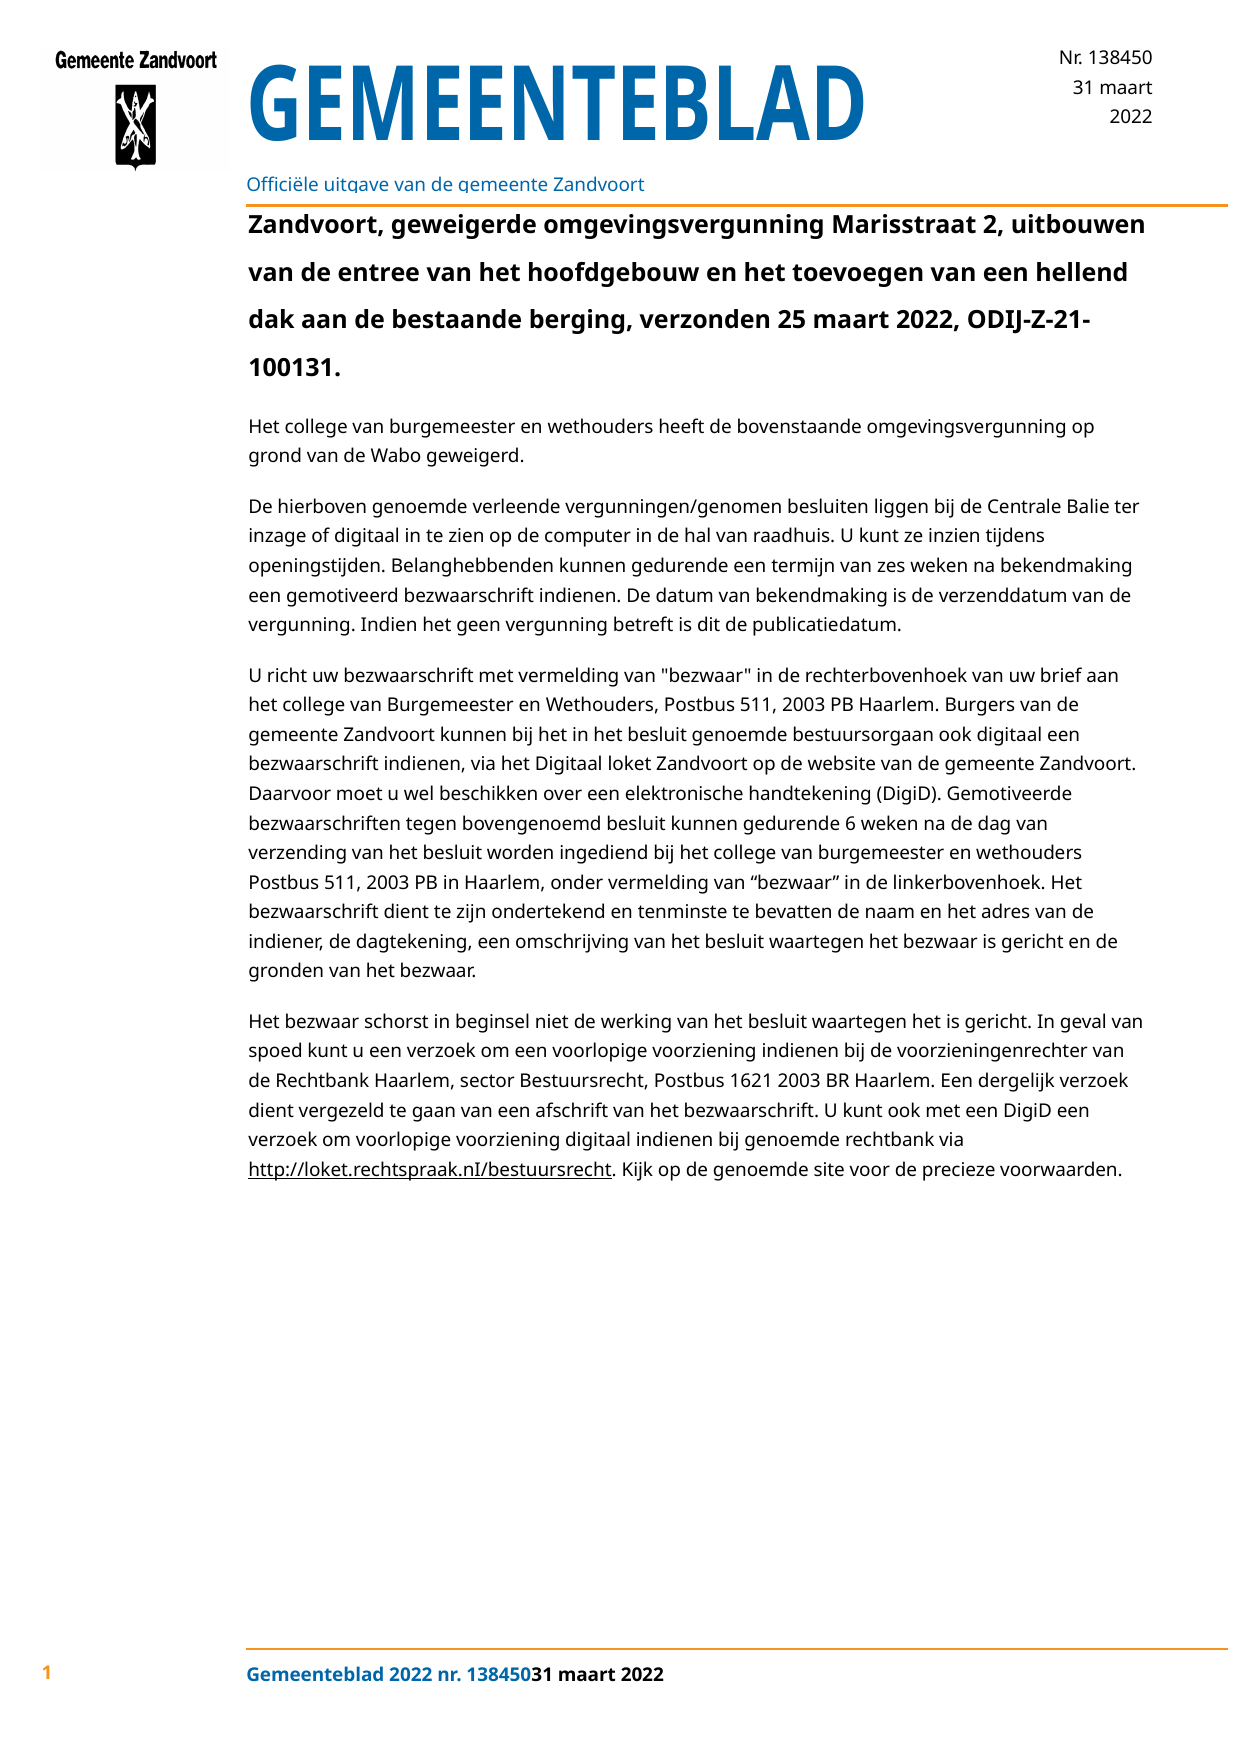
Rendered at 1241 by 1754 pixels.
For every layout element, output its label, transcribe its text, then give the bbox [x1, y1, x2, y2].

text Zandvoort, geweigerde omgevingsvergunning Marisstraat 2, uitbouwen van de entree van het hoofdgebouw en het toevoegen van een hellend dak aan de bestaande berging, verzonden 25 maart 2022, ODIJ-Z-21-100131. [248, 207, 1152, 384]
text U richt uw bezwaarschrift met vermelding van "bezwaar" in de rechterbovenhoek van uw brief aan het college van Burgemeester en Wethouders, Postbus 511, 2003 PB Haarlem. Burgers van de gemeente Zandvoort kunnen bij het in het besluit genoemde bestuursorgaan ook digitaal een bezwaarschrift indienen, via het Digitaal loket Zandvoort op de website van de gemeente Zandvoort. Daarvoor moet u wel beschikken over een elektronische handtekening (DigiD). Gemotiveerde bezwaarschriften tegen bovengenoemd besluit kunnen gedurende 6 weken na de dag van verzending van het besluit worden ingediend bij het college van burgemeester en wethouders Postbus 511, 2003 PB in Haarlem, onder vermelding van “bezwaar” in de linkerbovenhoek. Het bezwaarschrift dient te zijn ondertekend en tenminste te bevatten de naam en het adres van de indiener, de dagtekening, een omschrijving van het besluit waartegen het bezwaar is gericht en de gronden van het bezwaar. [248, 662, 1152, 983]
text De hierboven genoemde verleende vergunningen/genomen besluiten liggen bij de Centrale Balie ter inzage of digitaal in te zien op de computer in de hal van raadhuis. U kunt ze inzien tijdens openingstijden. Belanghebbenden kunnen gedurende een termijn van zes weken na bekendmaking een gemotiveerd bezwaarschrift indienen. De datum van bekendmaking is de verzenddatum van de vergunning. Indien het geen vergunning betreft is dit de publicatiedatum. [248, 493, 1152, 637]
text Het college van burgemeester en wethouders heeft de bovenstaande omgevingsvergunning op grond van de Wabo geweigerd. [248, 413, 1152, 468]
text Het bezwaar schorst in beginsel niet de werking van het besluit waartegen het is gericht. In geval van spoed kunt u een verzoek om een voorlopige voorziening indienen bij de voorzieningenrechter van de Rechtbank Haarlem, sector Bestuursrecht, Postbus 1621 2003 BR Haarlem. Een dergelijk verzoek dient vergezeld te gaan van een afschrift van het bezwaarschrift. U kunt ook met een DigiD een verzoek om voorlopige voorziening digitaal indienen bij genoemde rechtbank via http://loket.rechtspraak.nI/bestuursrecht. Kijk op de genoemde site voor de precieze voorwaarden. [248, 1008, 1152, 1182]
picture [41, 47, 231, 172]
